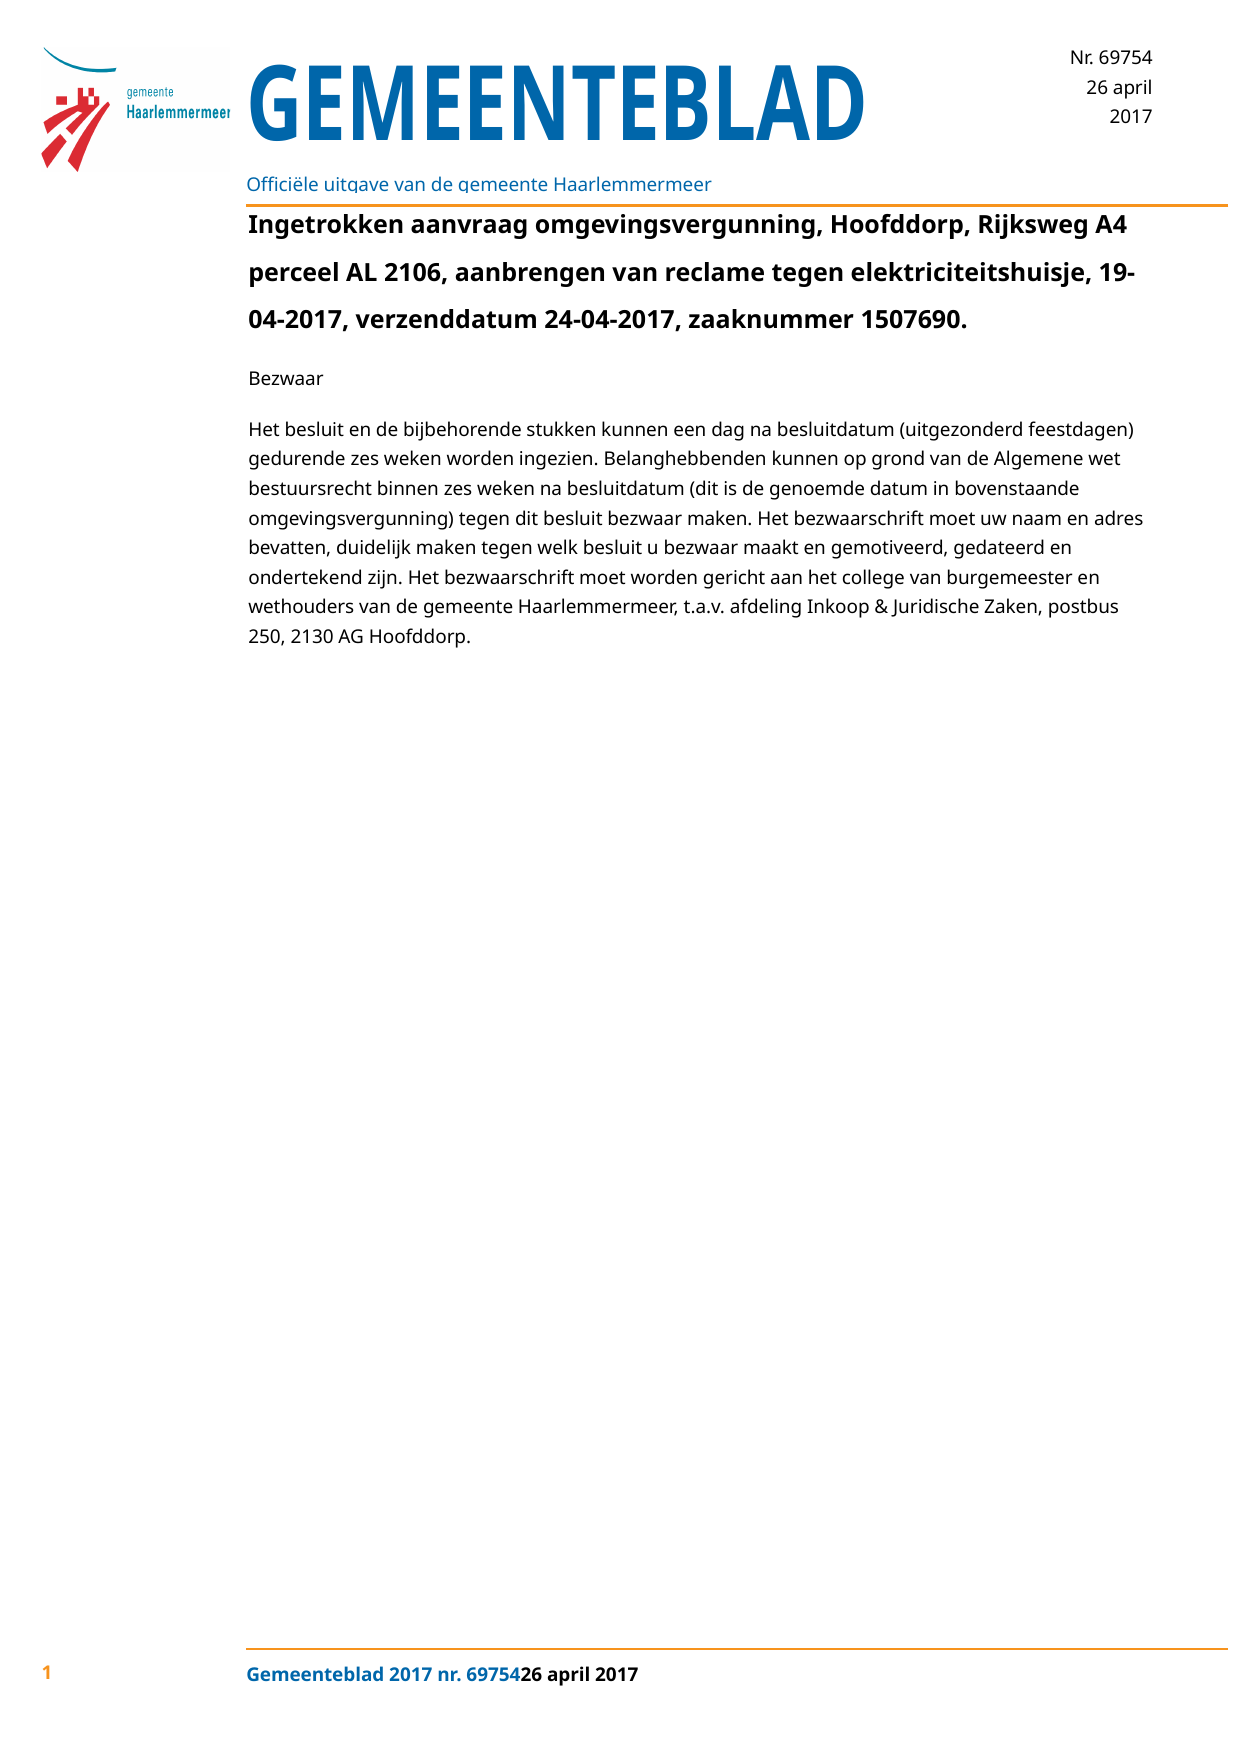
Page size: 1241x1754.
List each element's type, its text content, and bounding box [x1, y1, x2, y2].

text Ingetrokken aanvraag omgevingsvergunning, Hoofddorp, Rijksweg A4 perceel AL 2106, aanbrengen van reclame tegen elektriciteitshuisje, 19-04-2017, verzenddatum 24-04-2017, zaaknummer 1507690. [248, 207, 1152, 336]
picture [41, 47, 231, 172]
text Bezwaar [248, 366, 1152, 391]
text Het besluit en de bijbehorende stukken kunnen een dag na besluitdatum (uitgezonderd feestdagen) gedurende zes weken worden ingezien. Belanghebbenden kunnen op grond van de Algemene wet bestuursrecht binnen zes weken na besluitdatum (dit is de genoemde datum in bovenstaande omgevingsvergunning) tegen dit besluit bezwaar maken. Het bezwaarschrift moet uw naam en adres bevatten, duidelijk maken tegen welk besluit u bezwaar maakt en gemotiveerd, gedateerd en ondertekend zijn. Het bezwaarschrift moet worden gericht aan het college van burgemeester en wethouders van de gemeente Haarlemmermeer, t.a.v. afdeling Inkoop & Juridische Zaken, postbus 250, 2130 AG Hoofddorp. [248, 416, 1152, 649]
